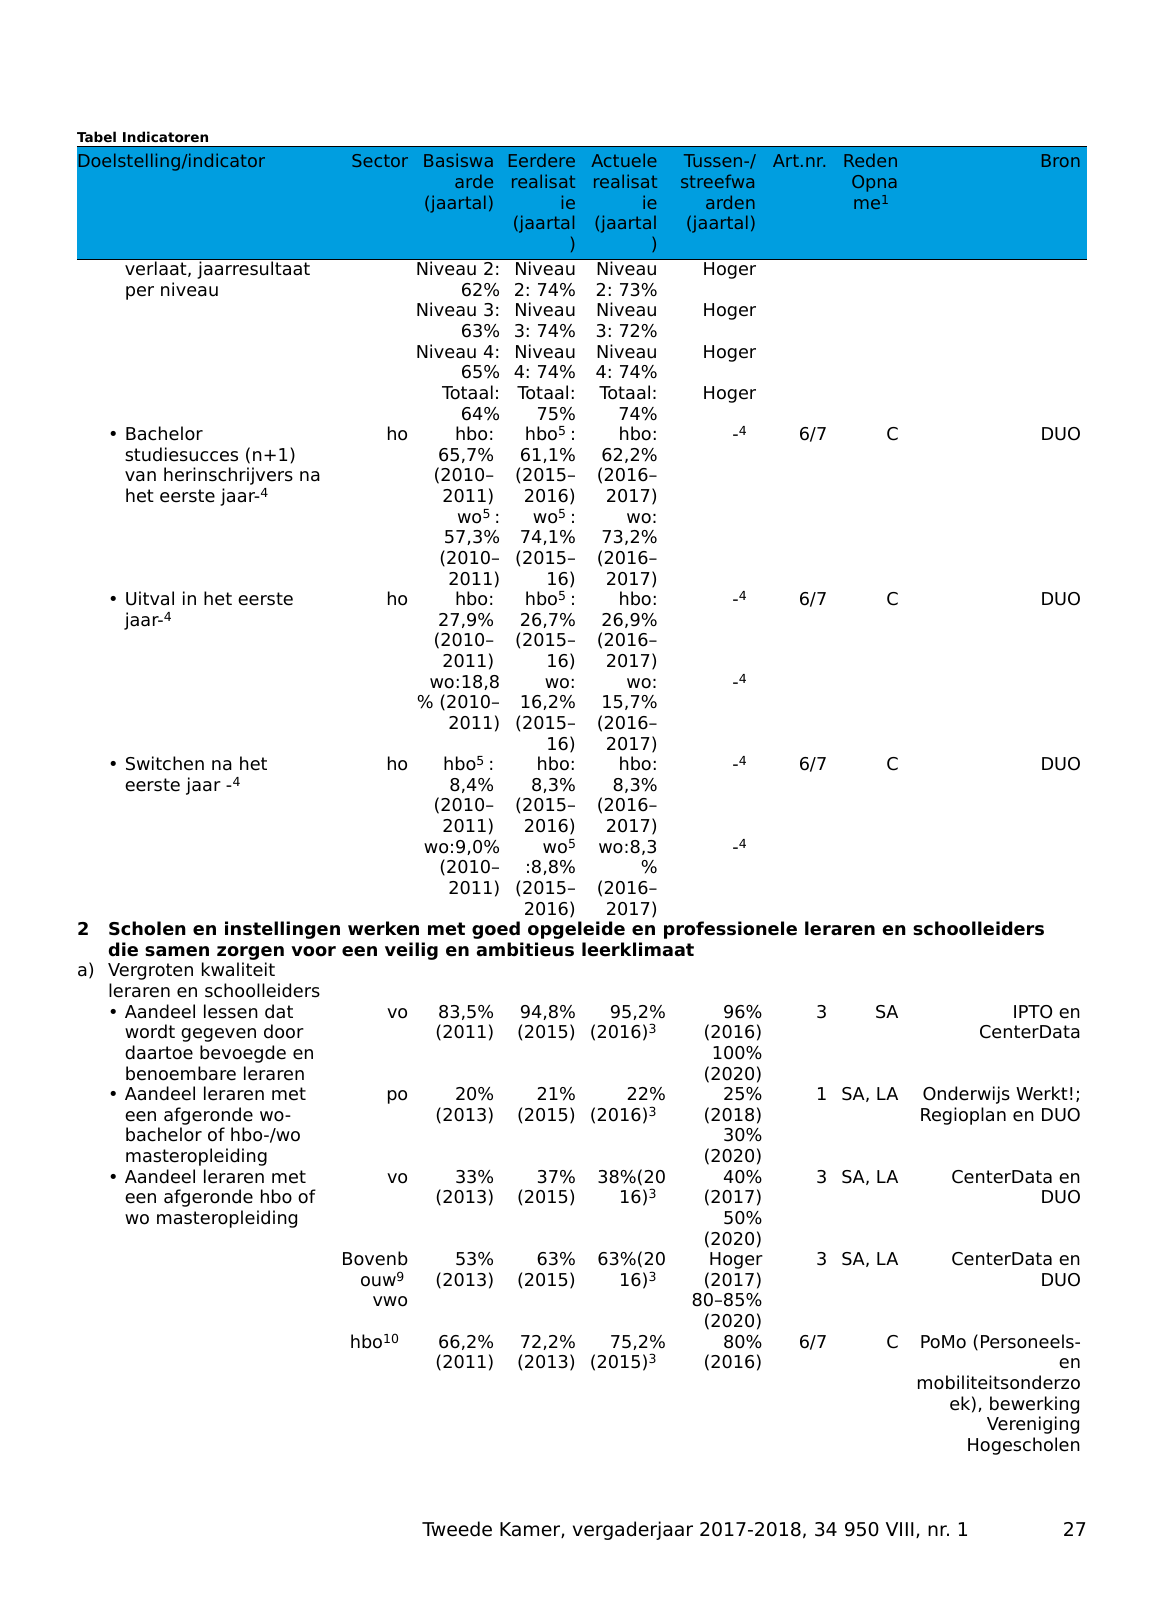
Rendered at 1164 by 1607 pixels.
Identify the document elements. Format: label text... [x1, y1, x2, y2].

table_cell ho [328, 754, 414, 919]
table_cell hbo: 27,9% (2010–2011) [414, 589, 500, 672]
table_cell Doelstelling/indicator [77, 147, 328, 259]
table_cell [833, 260, 904, 424]
table_cell hbo: 62,2% (2016–2017) [582, 424, 663, 507]
table_cell -4 [663, 837, 762, 919]
table_cell 53% (2013) [414, 1249, 500, 1332]
table_cell Bachelor studiesucces (n+1) van herinschrijvers na het eerste jaar-4 [119, 424, 328, 589]
table_cell 33% (2013) [414, 1167, 500, 1249]
table_header Tabel Indicatoren [77, 130, 1087, 146]
table_cell wo5:8,8% (2015–2016) [500, 837, 582, 919]
table_cell 3 [768, 1167, 833, 1249]
table_cell Niveau 2: 62% [414, 260, 500, 300]
table_cell [500, 960, 672, 1002]
table_cell [672, 960, 768, 1002]
table_cell Bovenbouw9 vwo [328, 1249, 414, 1332]
table_cell [328, 260, 414, 424]
table_cell wo:8,3% (2016–2017) [582, 837, 663, 919]
table_cell Sector [328, 147, 414, 259]
table_cell Hoger [663, 260, 762, 300]
table_cell hbo5: 8,4% (2010–2011) [414, 754, 500, 837]
table_cell Art.nr. [762, 147, 833, 259]
table_cell wo: 15,7% (2016–2017) [582, 672, 663, 754]
table_cell 21% (2015) [500, 1084, 582, 1167]
table_cell [102, 260, 119, 424]
table_cell SA, LA [833, 1167, 904, 1249]
table_cell Bron [904, 147, 1087, 259]
table_cell SA, LA [833, 1249, 904, 1332]
table_cell wo5: 74,1% (2015–16) [500, 507, 582, 589]
table_cell DUO [904, 754, 1087, 919]
table_cell C [833, 754, 904, 919]
table_cell -4 [663, 754, 762, 837]
table_cell 6/7 [762, 754, 833, 919]
table_cell Hoger [663, 383, 762, 424]
table_cell hbo: 26,9% (2016–2017) [582, 589, 663, 672]
table_cell 37% (2015) [500, 1167, 582, 1249]
table_cell Tussen-/streefwaarden (jaartal) [663, 147, 762, 259]
table_cell [833, 960, 904, 1002]
table_cell 94,8% (2015) [500, 1002, 582, 1084]
table_cell [77, 260, 102, 424]
table_cell Actuele realisatie (jaartal) [582, 147, 663, 259]
table_cell Niveau 2: 74% [500, 260, 582, 300]
table_cell [77, 1249, 102, 1332]
table_cell Uitval in het eerste jaar-4 [119, 589, 328, 754]
table_cell [77, 589, 102, 754]
table_cell DUO [904, 424, 1087, 589]
table_cell 22% (2016)3 [582, 1084, 672, 1167]
table_cell 66,2% (2011) [414, 1332, 500, 1455]
table_cell Hoger (2017) 80–85% (2020) [672, 1249, 768, 1332]
table_cell ho [328, 589, 414, 754]
table_cell CenterData en DUO [904, 1249, 1087, 1332]
table_cell • [102, 589, 119, 754]
table_cell Aandeel leraren met een afgeronde hbo of wo masteropleiding [119, 1167, 328, 1455]
table_cell [762, 260, 833, 424]
table_cell vo [328, 1002, 414, 1084]
table_cell [328, 960, 414, 1002]
table_cell 6/7 [768, 1332, 833, 1455]
table_cell 40% (2017) 50% (2020) [672, 1167, 768, 1249]
table_cell 6/7 [762, 424, 833, 589]
table_cell -4 [663, 424, 762, 589]
table_cell Switchen na het eerste jaar -4 [119, 754, 328, 919]
table_cell [414, 960, 500, 1002]
table_cell verlaat, jaarresultaat per niveau [119, 260, 328, 424]
table_cell SA [833, 1002, 904, 1084]
table_cell Totaal: 74% [582, 383, 663, 424]
table_cell IPTO en CenterData [904, 1002, 1087, 1084]
table_cell wo: 73,2% (2016–2017) [582, 507, 663, 589]
table_cell 20% (2013) [414, 1084, 500, 1167]
table_cell C [833, 1332, 904, 1455]
table_cell [77, 1002, 102, 1084]
table_cell Niveau 2: 73% [582, 260, 663, 300]
table_cell Aandeel lessen dat wordt gegeven door daartoe bevoegde en benoembare leraren [119, 1002, 328, 1084]
table_cell wo: 16,2% (2015–16) [500, 672, 582, 754]
table_cell • [102, 424, 119, 589]
table_cell 38%(2016)3 [582, 1167, 672, 1249]
table_cell 25% (2018) 30% (2020) [672, 1084, 768, 1167]
table_cell [904, 960, 1087, 1002]
table_cell hbo: 8,3% (2016–2017) [582, 754, 663, 837]
table_cell 75,2% (2015)3 [582, 1332, 672, 1455]
table_cell [77, 1084, 102, 1167]
table_cell Totaal: 64% [414, 383, 500, 424]
table_cell wo5: 57,3% (2010–2011) [414, 507, 500, 589]
table_cell -4 [663, 589, 762, 672]
table_cell DUO [904, 589, 1087, 754]
table_cell 3 [768, 1002, 833, 1084]
table_cell 2 [77, 919, 102, 960]
table_cell [768, 960, 833, 1002]
table_cell • [102, 1167, 119, 1249]
table_cell hbo5: 61,1% (2015–2016) [500, 424, 582, 507]
table_cell Eerdere realisatie (jaartal) [500, 147, 582, 259]
table_cell [77, 424, 102, 589]
table_cell 63%(2016)3 [582, 1249, 672, 1332]
table_cell C [833, 424, 904, 589]
table_cell Niveau 4: 74% [582, 342, 663, 383]
table_cell [102, 1332, 119, 1455]
table_cell PoMo (Personeels- en mobiliteitsonderzoek), bewerking Vereniging Hogescholen [904, 1332, 1087, 1455]
table_cell [77, 1332, 102, 1455]
table_cell Scholen en instellingen werken met goed opgeleide en professionele leraren en schoolleiders die samen zorgen voor een veilig en ambitieus leerklimaat [102, 919, 1087, 960]
table_cell 83,5% (2011) [414, 1002, 500, 1084]
table_cell [102, 1249, 119, 1332]
table_cell Niveau 3: 63% [414, 300, 500, 342]
table_cell 80% (2016) [672, 1332, 768, 1455]
table_cell Vergroten kwaliteit leraren en schoolleiders [102, 960, 328, 1002]
table_cell -4 [663, 672, 762, 754]
table_cell [77, 1167, 102, 1249]
table_cell Totaal: 75% [500, 383, 582, 424]
table_cell 95,2% (2016)3 [582, 1002, 672, 1084]
table_cell Niveau 3: 72% [582, 300, 663, 342]
table_cell wo:18,8% (2010–2011) [414, 672, 500, 754]
table_cell C [833, 589, 904, 754]
table_cell Basiswaarde (jaartal) [414, 147, 500, 259]
table_cell 1 [768, 1084, 833, 1167]
table_cell 72,2% (2013) [500, 1332, 582, 1455]
table_cell • [102, 754, 119, 919]
table_cell wo:9,0% (2010–2011) [414, 837, 500, 919]
table_cell hbo10 [328, 1332, 414, 1455]
table_cell 96% (2016) 100% (2020) [672, 1002, 768, 1084]
table_cell Reden Opname1 [833, 147, 904, 259]
table_cell hbo: 65,7% (2010–2011) [414, 424, 500, 507]
table_cell Hoger [663, 342, 762, 383]
table_cell • [102, 1084, 119, 1167]
table_cell 3 [768, 1249, 833, 1332]
table_cell po [328, 1084, 414, 1167]
table_cell a) [77, 960, 102, 1002]
table_cell hbo: 8,3% (2015–2016) [500, 754, 582, 837]
table_cell Niveau 3: 74% [500, 300, 582, 342]
table_cell hbo5: 26,7% (2015–16) [500, 589, 582, 672]
table_cell vo [328, 1167, 414, 1249]
table_cell 63% (2015) [500, 1249, 582, 1332]
table_cell [904, 260, 1087, 424]
table_cell [77, 754, 102, 919]
table_cell Aandeel leraren met een afgeronde wo-bachelor of hbo-/wo masteropleiding [119, 1084, 328, 1167]
table_cell Onderwijs Werkt!; Regioplan en DUO [904, 1084, 1087, 1167]
table_cell ho [328, 424, 414, 589]
table_cell CenterData en DUO [904, 1167, 1087, 1249]
table_cell Hoger [663, 300, 762, 342]
table_cell SA, LA [833, 1084, 904, 1167]
table_cell 6/7 [762, 589, 833, 754]
table_cell Niveau 4: 74% [500, 342, 582, 383]
table_cell • [102, 1002, 119, 1084]
table_cell Niveau 4: 65% [414, 342, 500, 383]
